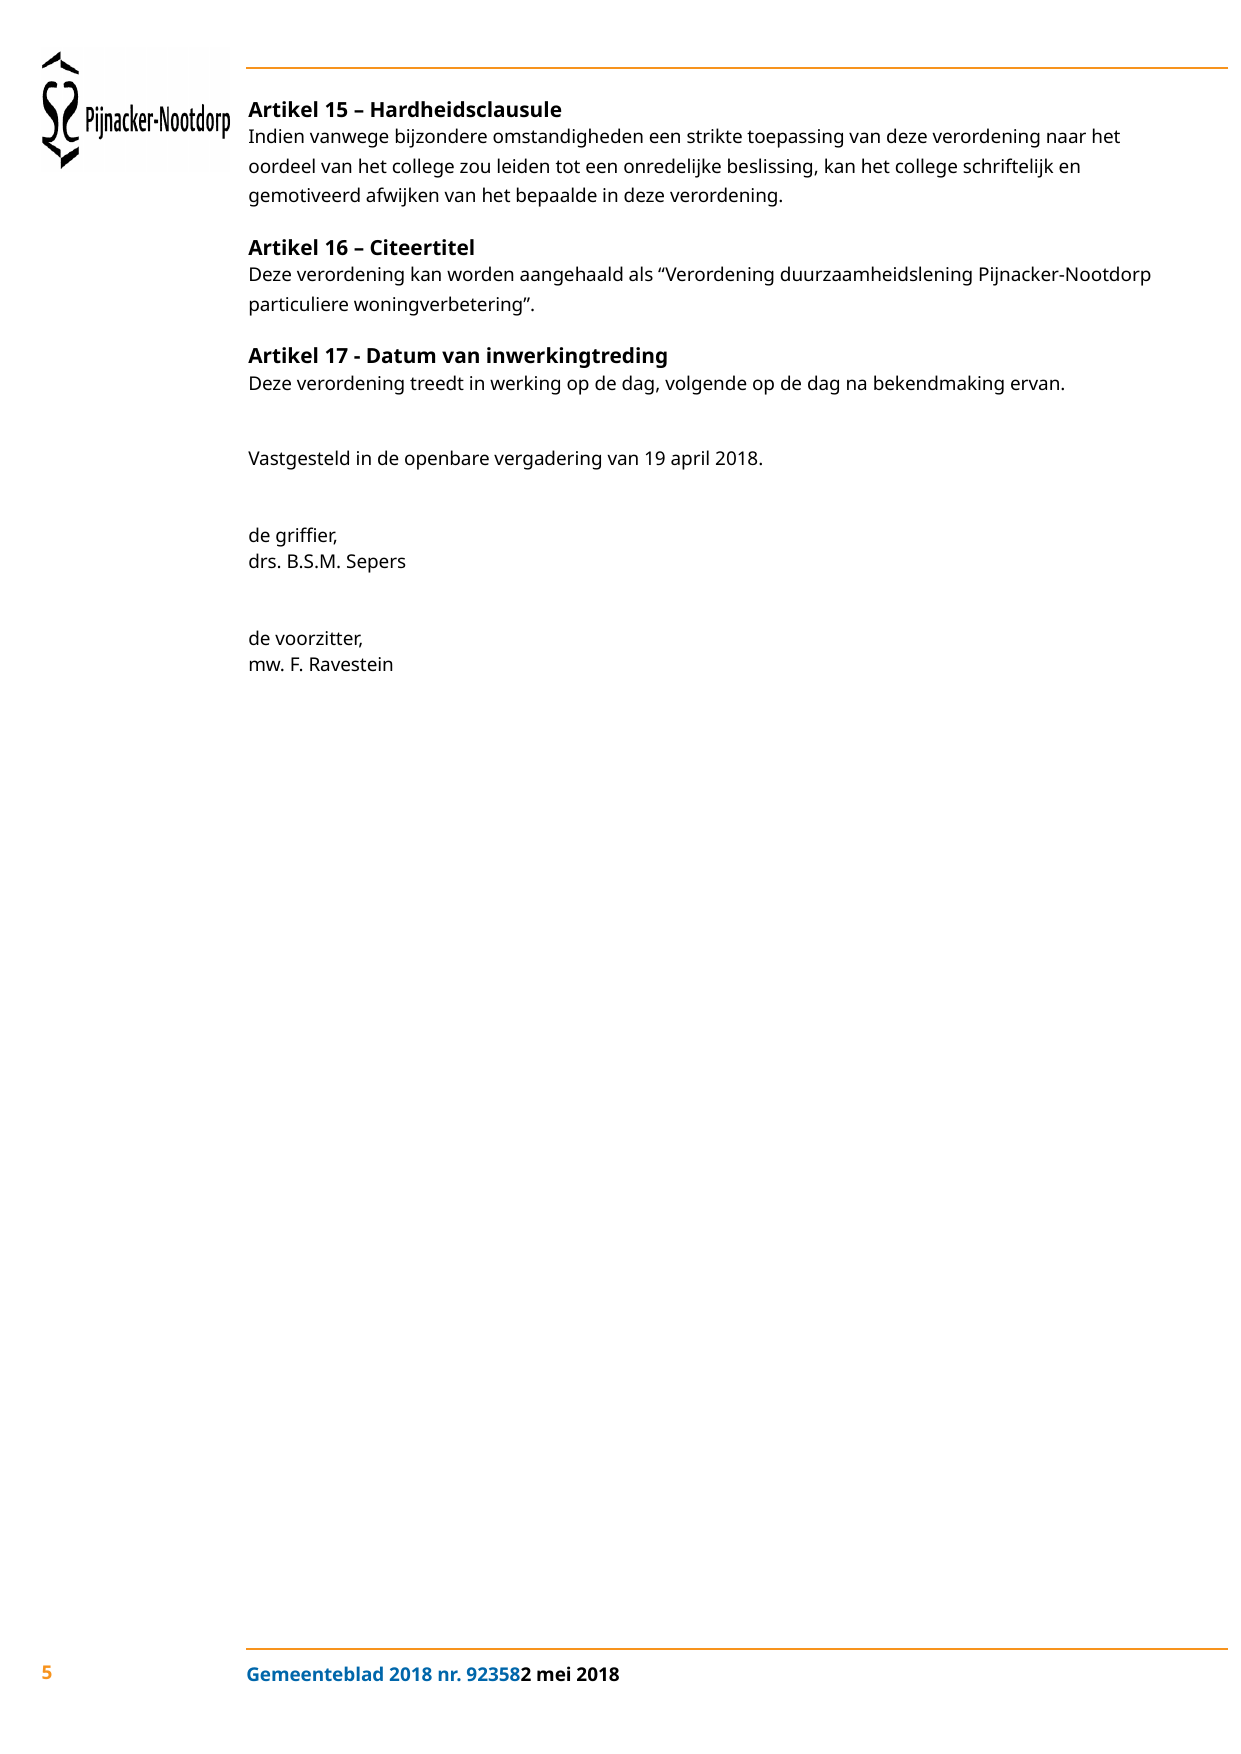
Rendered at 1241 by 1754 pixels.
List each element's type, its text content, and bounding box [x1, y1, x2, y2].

text Artikel 17 - Datum van inwerkingtreding [248, 341, 1152, 370]
text Artikel 16 – Citeertitel [248, 233, 1152, 261]
text de voorzitter, [248, 625, 1152, 651]
text Deze verordening treedt in werking op de dag, volgende op de dag na bekendmaking ervan. [248, 370, 1152, 395]
text Artikel 15 – Hardheidsclausule [248, 95, 1152, 123]
text mw. F. Ravestein [248, 651, 1152, 676]
text Indien vanwege bijzondere omstandigheden een strikte toepassing van deze verordening naar het oordeel van het college zou leiden tot een onredelijke beslissing, kan het college schriftelijk en gemotiveerd afwijken van het bepaalde in deze verordening. [248, 123, 1152, 208]
picture [41, 47, 231, 172]
text Vastgesteld in de openbare vergadering van 19 april 2018. [248, 445, 1152, 471]
text drs. B.S.M. Sepers [248, 548, 1152, 573]
text de griffier, [248, 522, 1152, 548]
text Deze verordening kan worden aangehaald als “Verordening duurzaamheidslening Pijnacker-Nootdorp particuliere woningverbetering”. [248, 261, 1152, 317]
